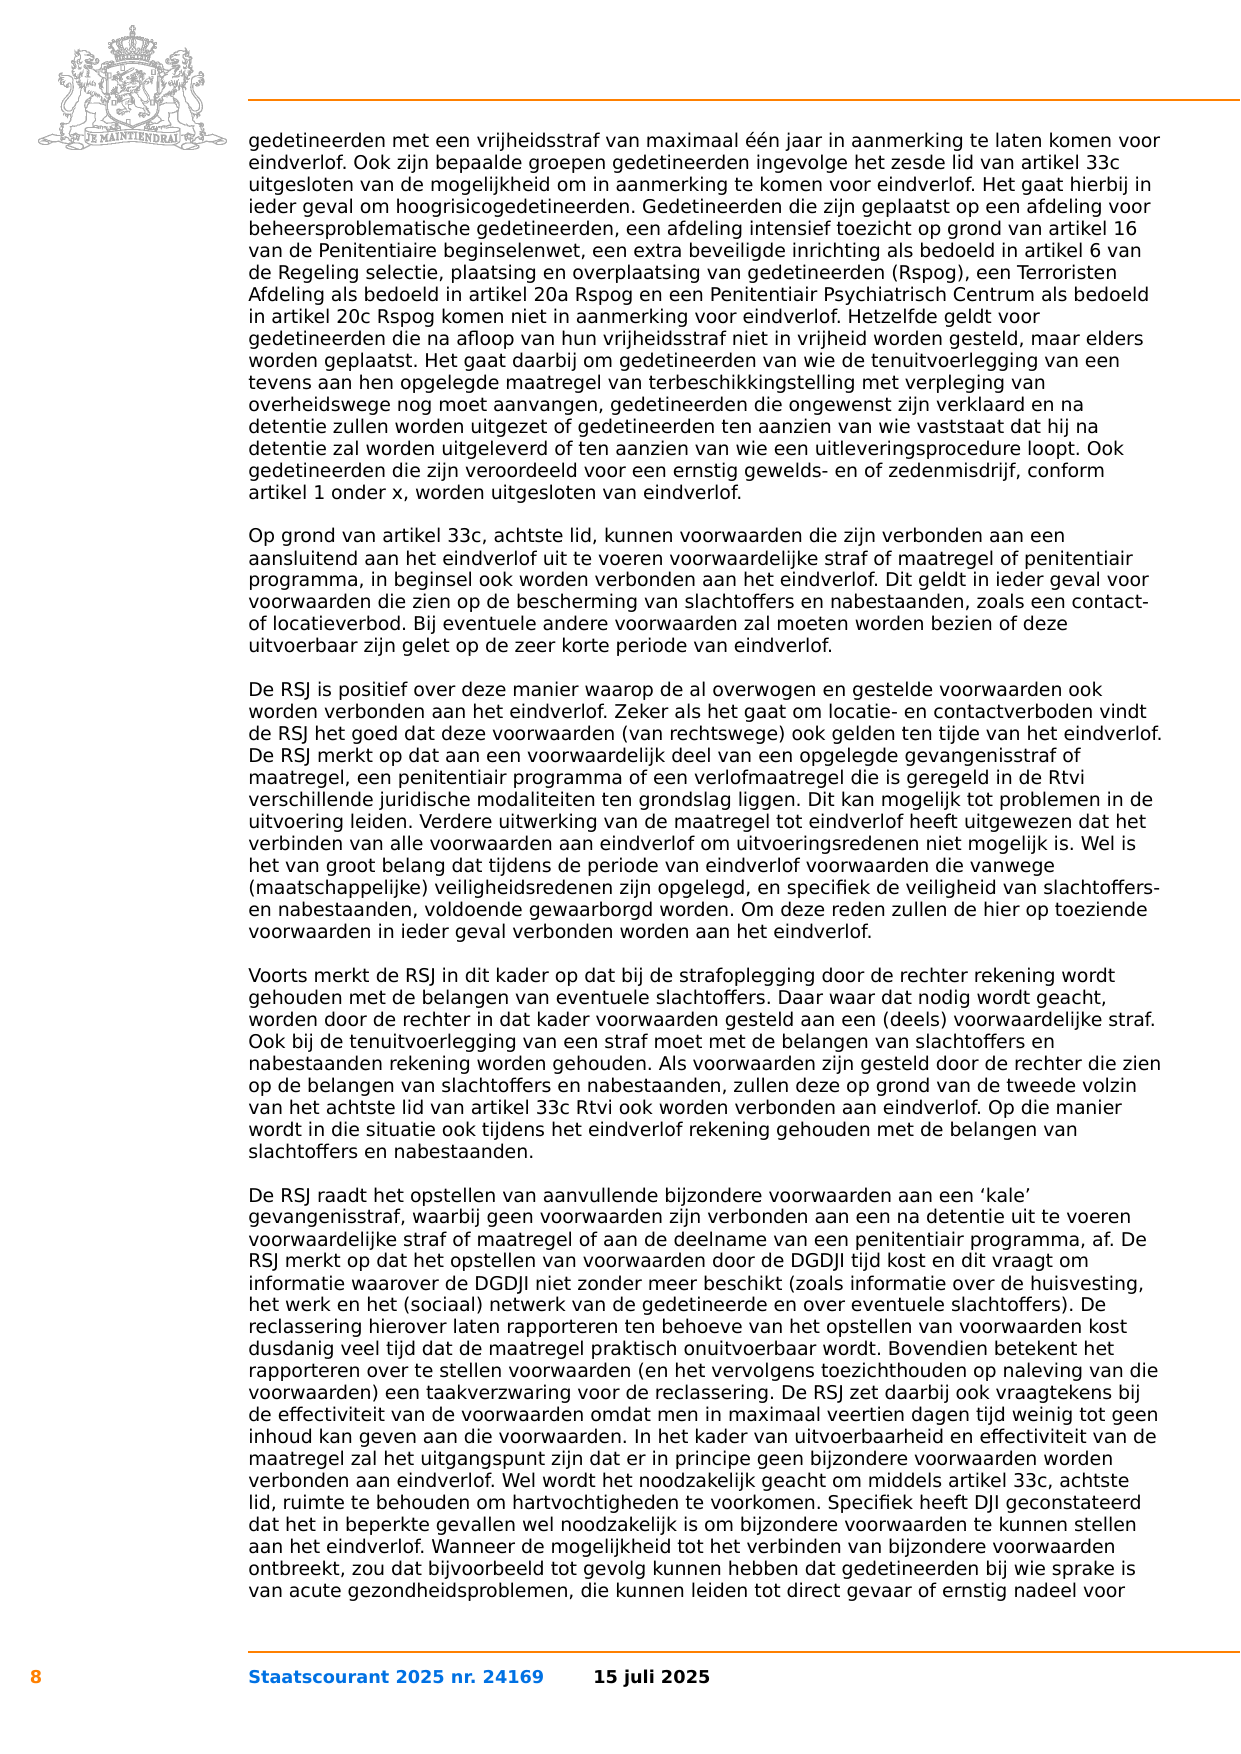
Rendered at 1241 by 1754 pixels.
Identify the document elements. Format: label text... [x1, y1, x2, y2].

text Op grond van artikel 33c, achtste lid, kunnen voorwaarden die zijn verbonden aan een aansluitend aan het eindverlof uit te voeren voorwaardelijke straf of maatregel of penitentiair programma, in beginsel ook worden verbonden aan het eindverlof. Dit geldt in ieder geval voor voorwaarden die zien op de bescherming van slachtoffers en nabestaanden, zoals een contact- of locatieverbod. Bij eventuele andere voorwaarden zal moeten worden bezien of deze uitvoerbaar zijn gelet op de zeer korte periode van eindverlof. [248, 525, 1163, 657]
picture [38, 25, 227, 150]
text Voorts merkt de RSJ in dit kader op dat bij de strafoplegging door de rechter rekening wordt gehouden met de belangen van eventuele slachtoffers. Daar waar dat nodig wordt geacht, worden door de rechter in dat kader voorwaarden gesteld aan een (deels) voorwaardelijke straf. Ook bij de tenuitvoerlegging van een straf moet met de belangen van slachtoffers en nabestaanden rekening worden gehouden. Als voorwaarden zijn gesteld door de rechter die zien op de belangen van slachtoffers en nabestaanden, zullen deze op grond van de tweede volzin van het achtste lid van artikel 33c Rtvi ook worden verbonden aan eindverlof. Op die manier wordt in die situatie ook tijdens het eindverlof rekening gehouden met de belangen van slachtoffers en nabestaanden. [248, 965, 1163, 1163]
text gedetineerden met een vrijheidsstraf van maximaal één jaar in aanmerking te laten komen voor eindverlof. Ook zijn bepaalde groepen gedetineerden ingevolge het zesde lid van artikel 33c uitgesloten van de mogelijkheid om in aanmerking te komen voor eindverlof. Het gaat hierbij in ieder geval om hoogrisicogedetineerden. Gedetineerden die zijn geplaatst op een afdeling voor beheersproblematische gedetineerden, een afdeling intensief toezicht op grond van artikel 16 van de Penitentiaire beginselenwet, een extra beveiligde inrichting als bedoeld in artikel 6 van de Regeling selectie, plaatsing en overplaatsing van gedetineerden (Rspog), een Terroristen Afdeling als bedoeld in artikel 20a Rspog en een Penitentiair Psychiatrisch Centrum als bedoeld in artikel 20c Rspog komen niet in aanmerking voor eindverlof. Hetzelfde geldt voor gedetineerden die na afloop van hun vrijheidsstraf niet in vrijheid worden gesteld, maar elders worden geplaatst. Het gaat daarbij om gedetineerden van wie de tenuitvoerlegging van een tevens aan hen opgelegde maatregel van terbeschikkingstelling met verpleging van overheidswege nog moet aanvangen, gedetineerden die ongewenst zijn verklaard en na detentie zullen worden uitgezet of gedetineerden ten aanzien van wie vaststaat dat hij na detentie zal worden uitgeleverd of ten aanzien van wie een uitleveringsprocedure loopt. Ook gedetineerden die zijn veroordeeld voor een ernstig gewelds- en of zedenmisdrijf, conform artikel 1 onder x, worden uitgesloten van eindverlof. [248, 130, 1163, 503]
text De RSJ raadt het opstellen van aanvullende bijzondere voorwaarden aan een ‘kale’ gevangenisstraf, waarbij geen voorwaarden zijn verbonden aan een na detentie uit te voeren voorwaardelijke straf of maatregel of aan de deelname van een penitentiair programma, af. De RSJ merkt op dat het opstellen van voorwaarden door de DGDJI tijd kost en dit vraagt om informatie waarover de DGDJI niet zonder meer beschikt (zoals informatie over de huisvesting, het werk en het (sociaal) netwerk van de gedetineerde en over eventuele slachtoffers). De reclassering hierover laten rapporteren ten behoeve van het opstellen van voorwaarden kost dusdanig veel tijd dat de maatregel praktisch onuitvoerbaar wordt. Bovendien betekent het rapporteren over te stellen voorwaarden (en het vervolgens toezichthouden op naleving van die voorwaarden) een taakverzwaring voor de reclassering. De RSJ zet daarbij ook vraagtekens bij de effectiviteit van de voorwaarden omdat men in maximaal veertien dagen tijd weinig tot geen inhoud kan geven aan die voorwaarden. In het kader van uitvoerbaarheid en effectiviteit van de maatregel zal het uitgangspunt zijn dat er in principe geen bijzondere voorwaarden worden verbonden aan eindverlof. Wel wordt het noodzakelijk geacht om middels artikel 33c, achtste lid, ruimte te behouden om hartvochtigheden te voorkomen. Specifiek heeft DJI geconstateerd dat het in beperkte gevallen wel noodzakelijk is om bijzondere voorwaarden te kunnen stellen aan het eindverlof. Wanneer de mogelijkheid tot het verbinden van bijzondere voorwaarden ontbreekt, zou dat bijvoorbeeld tot gevolg kunnen hebben dat gedetineerden bij wie sprake is van acute gezondheidsproblemen, die kunnen leiden tot direct gevaar of ernstig nadeel voor [248, 1184, 1163, 1602]
text De RSJ is positief over deze manier waarop de al overwogen en gestelde voorwaarden ook worden verbonden aan het eindverlof. Zeker als het gaat om locatie- en contactverboden vindt de RSJ het goed dat deze voorwaarden (van rechtswege) ook gelden ten tijde van het eindverlof. De RSJ merkt op dat aan een voorwaardelijk deel van een opgelegde gevangenisstraf of maatregel, een penitentiair programma of een verlofmaatregel die is geregeld in de Rtvi verschillende juridische modaliteiten ten grondslag liggen. Dit kan mogelijk tot problemen in de uitvoering leiden. Verdere uitwerking van de maatregel tot eindverlof heeft uitgewezen dat het verbinden van alle voorwaarden aan eindverlof om uitvoeringsredenen niet mogelijk is. Wel is het van groot belang dat tijdens de periode van eindverlof voorwaarden die vanwege (maatschappelijke) veiligheidsredenen zijn opgelegd, en specifiek de veiligheid van slachtoffers- en nabestaanden, voldoende gewaarborgd worden. Om deze reden zullen de hier op toeziende voorwaarden in ieder geval verbonden worden aan het eindverlof. [248, 679, 1163, 943]
